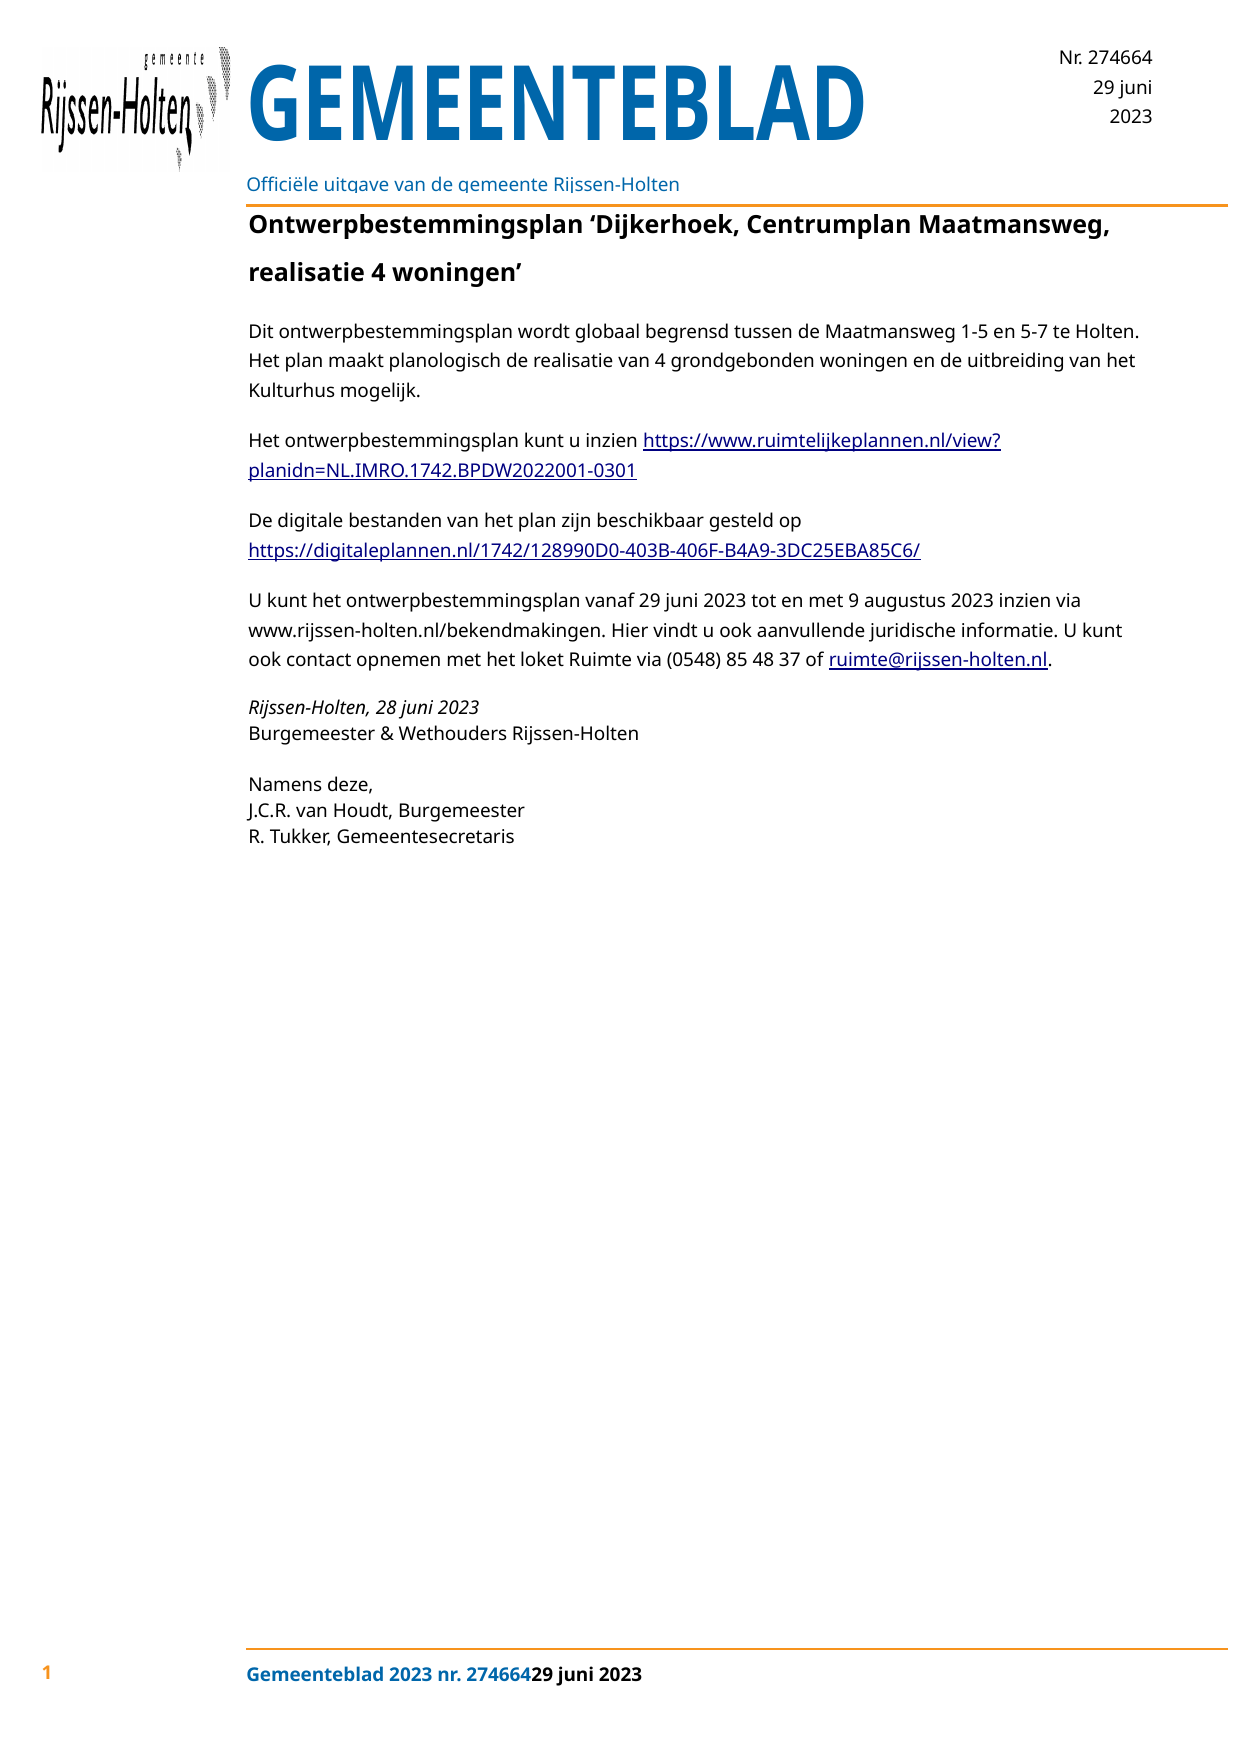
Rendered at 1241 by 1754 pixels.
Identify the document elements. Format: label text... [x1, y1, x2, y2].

text Ontwerpbestemmingsplan ‘Dijkerhoek, Centrumplan Maatmansweg, realisatie 4 woningen’ [248, 207, 1152, 288]
picture [41, 47, 231, 172]
text De digitale bestanden van het plan zijn beschikbaar gesteld op https://digitaleplannen.nl/1742/128990D0-403B-406F-B4A9-3DC25EBA85C6/ [248, 507, 1152, 563]
text Namens deze, [248, 772, 1152, 797]
text Burgemeester & Wethouders Rijssen-Holten [248, 720, 1152, 746]
text Het ontwerpbestemmingsplan kunt u inzien https://www.ruimtelijkeplannen.nl/view?planidn=NL.IMRO.1742.BPDW2022001-0301 [248, 427, 1152, 483]
text R. Tukker, Gemeentesecretaris [248, 823, 1152, 849]
text J.C.R. van Houdt, Burgemeester [248, 797, 1152, 823]
text Rijssen-Holten, 28 juni 2023 [248, 694, 1152, 720]
text Dit ontwerpbestemmingsplan wordt globaal begrensd tussen de Maatmansweg 1-5 en 5-7 te Holten. Het plan maakt planologisch de realisatie van 4 grondgebonden woningen en de uitbreiding van het Kulturhus mogelijk. [248, 318, 1152, 403]
text U kunt het ontwerpbestemmingsplan vanaf 29 juni 2023 tot en met 9 augustus 2023 inzien via www.rijssen-holten.nl/bekendmakingen. Hier vindt u ook aanvullende juridische informatie. U kunt ook contact opnemen met het loket Ruimte via (0548) 85 48 37 of ruimte@rijssen-holten.nl. [248, 587, 1152, 672]
